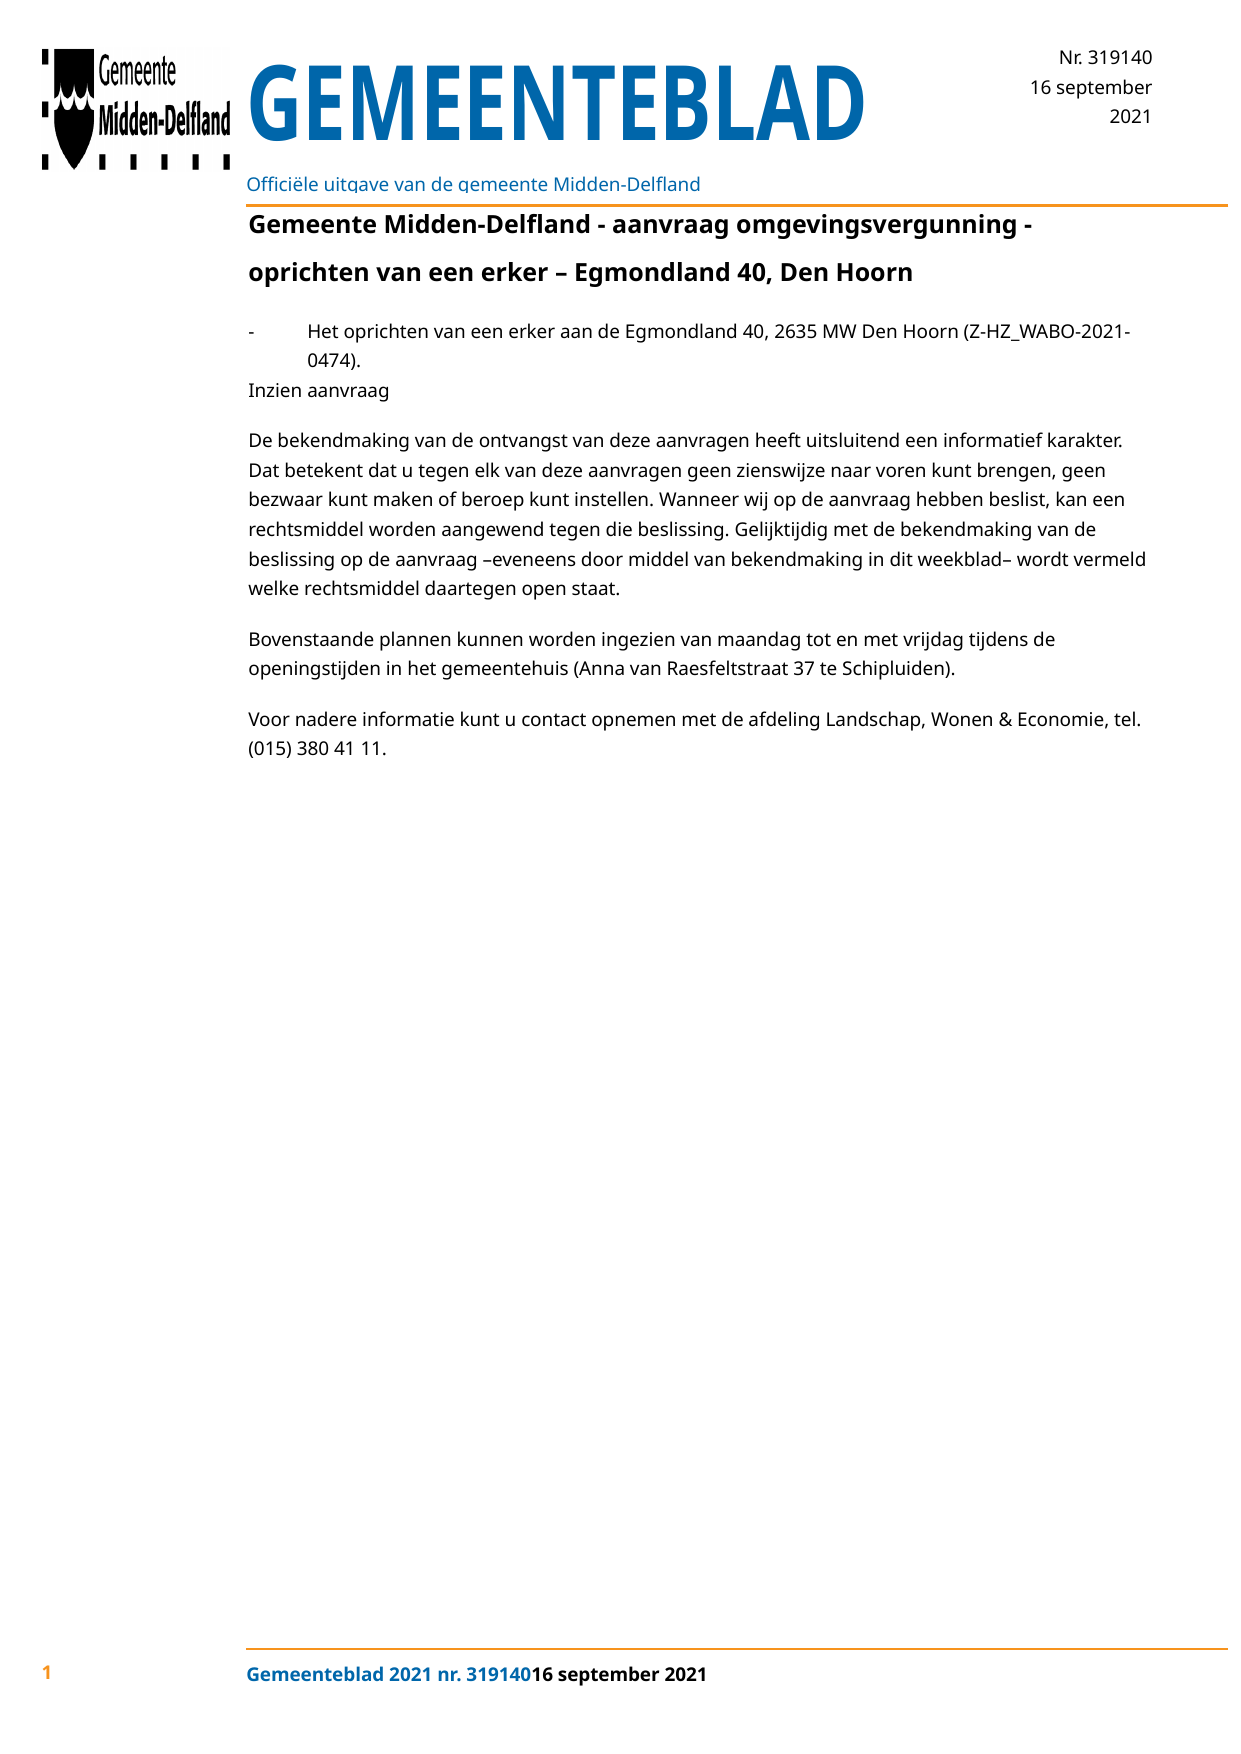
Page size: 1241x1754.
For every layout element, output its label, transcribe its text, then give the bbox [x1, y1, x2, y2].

text Voor nadere informatie kunt u contact opnemen met de afdeling Landschap, Wonen & Economie, tel. (015) 380 41 11. [248, 706, 1152, 761]
text Bovenstaande plannen kunnen worden ingezien van maandag tot en met vrijdag tijdens de openingstijden in het gemeentehuis (Anna van Raesfeltstraat 37 te Schipluiden). [248, 626, 1152, 681]
text Gemeente Midden-Delfland - aanvraag omgevingsvergunning - oprichten van een erker – Egmondland 40, Den Hoorn [248, 207, 1152, 288]
text De bekendmaking van de ontvangst van deze aanvragen heeft uitsluitend een informatief karakter. Dat betekent dat u tegen elk van deze aanvragen geen zienswijze naar voren kunt brengen, geen bezwaar kunt maken of beroep kunt instellen. Wanneer wij op de aanvraag hebben beslist, kan een rechtsmiddel worden aangewend tegen die beslissing. Gelijktijdig met de bekendmaking van de beslissing op de aanvraag –eveneens door middel van bekendmaking in dit weekblad– wordt vermeld welke rechtsmiddel daartegen open staat. [248, 427, 1152, 601]
picture [41, 47, 231, 172]
list Het oprichten van een erker aan de Egmondland 40, 2635 MW Den Hoorn (Z-HZ_WABO-2021-0474). [248, 318, 1152, 373]
text Inzien aanvraag [248, 377, 1152, 403]
